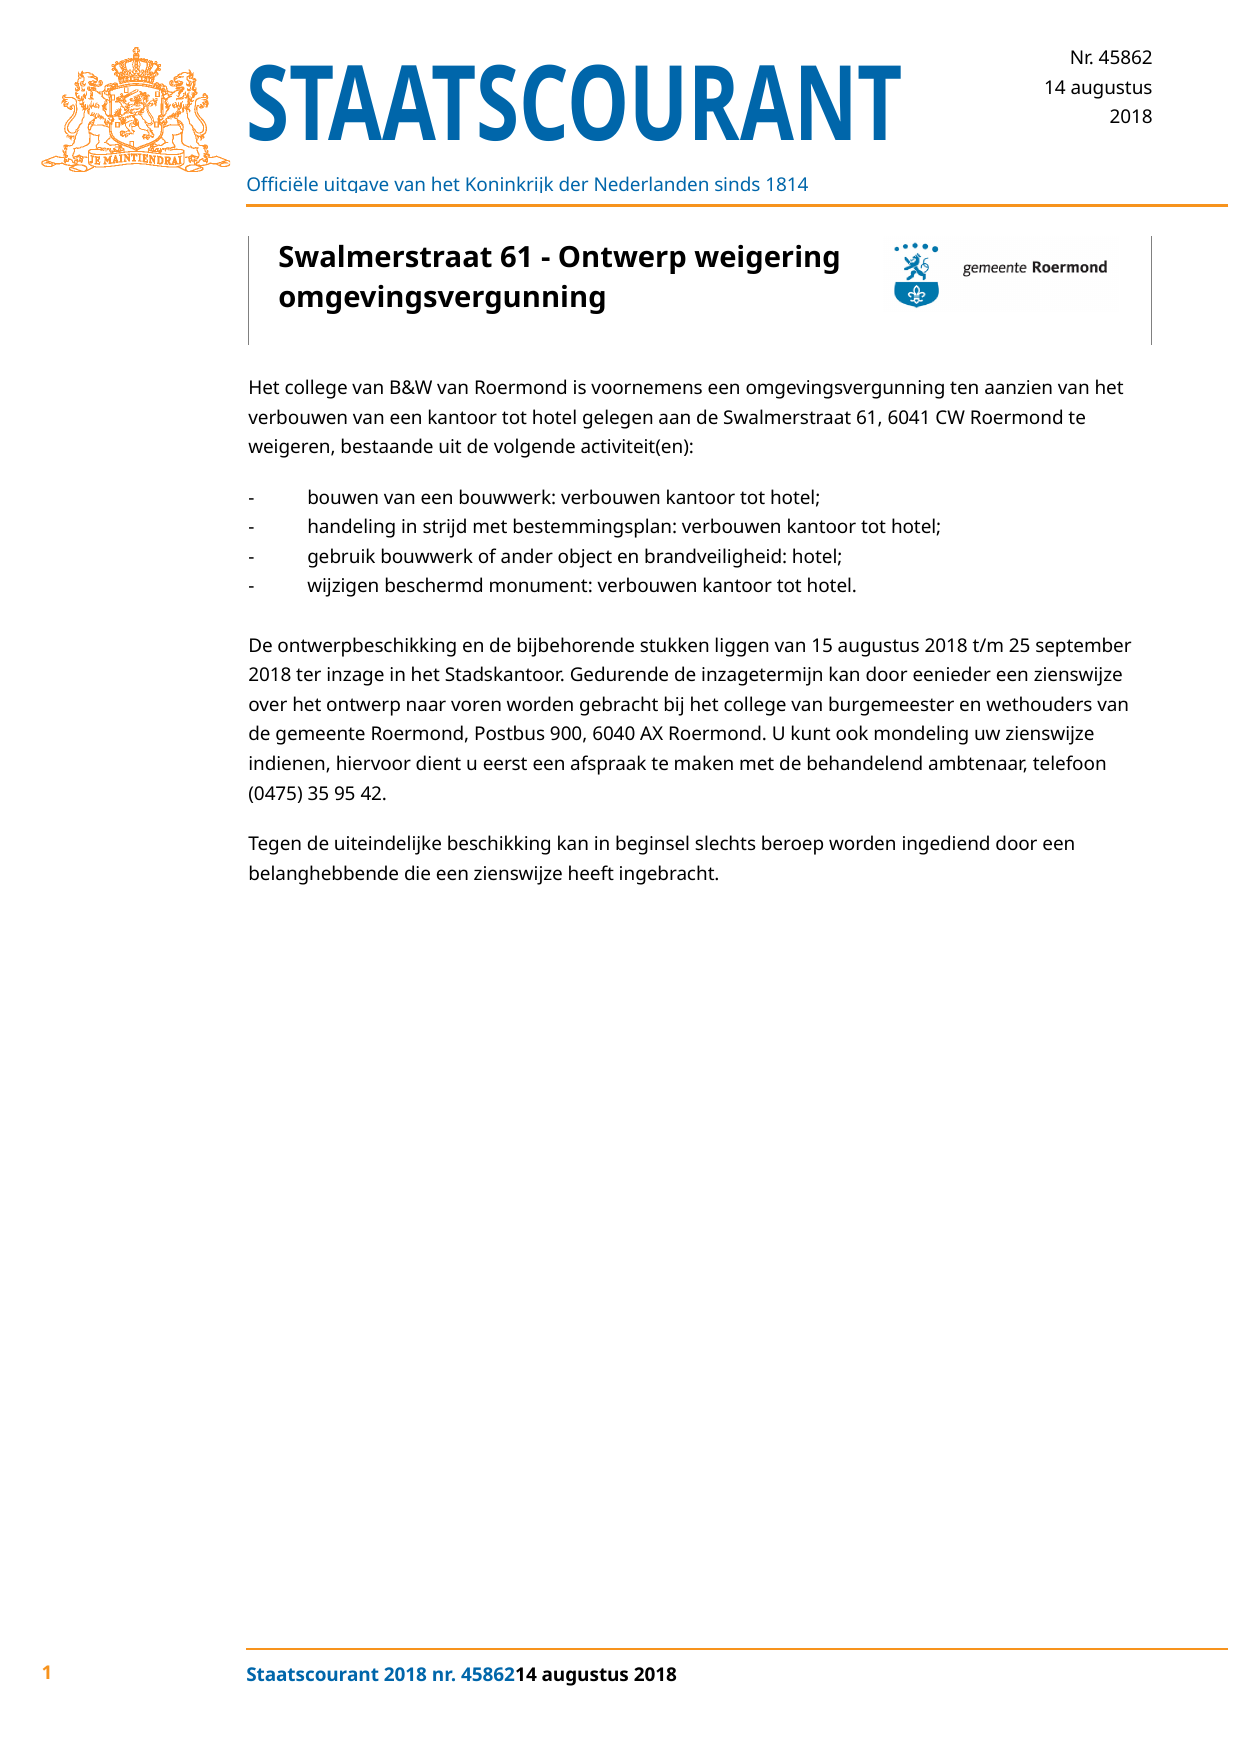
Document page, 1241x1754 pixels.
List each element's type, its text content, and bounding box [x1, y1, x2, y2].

list handeling in strijd met bestemmingsplan: verbouwen kantoor tot hotel; [248, 513, 1152, 539]
list wijzigen beschermd monument: verbouwen kantoor tot hotel. [248, 573, 1152, 598]
picture [882, 236, 1119, 312]
text Tegen de uiteindelijke beschikking kan in beginsel slechts beroep worden ingediend door een belanghebbende die een zienswijze heeft ingebracht. [248, 830, 1152, 885]
list gebruik bouwwerk of ander object en brandveiligheid: hotel; [248, 543, 1152, 569]
table_header [850, 236, 1151, 345]
table_header Swalmerstraat 61 - Ontwerp weigering omgevingsvergunning [249, 236, 850, 345]
text Het college van B&W van Roermond is voornemens een omgevingsvergunning ten aanzien van het verbouwen van een kantoor tot hotel gelegen aan de Swalmerstraat 61, 6041 CW Roermond te weigeren, bestaande uit de volgende activiteit(en): [248, 374, 1152, 459]
list bouwen van een bouwwerk: verbouwen kantoor tot hotel; [248, 484, 1152, 509]
picture [41, 47, 231, 172]
text De ontwerpbeschikking en de bijbehorende stukken liggen van 15 augustus 2018 t/m 25 september 2018 ter inzage in het Stadskantoor. Gedurende de inzagetermijn kan door eenieder een zienswijze over het ontwerp naar voren worden gebracht bij het college van burgemeester en wethouders van de gemeente Roermond, Postbus 900, 6040 AX Roermond. U kunt ook mondeling uw zienswijze indienen, hiervoor dient u eerst een afspraak te maken met de behandelend ambtenaar, telefoon (0475) 35 95 42. [248, 632, 1152, 805]
